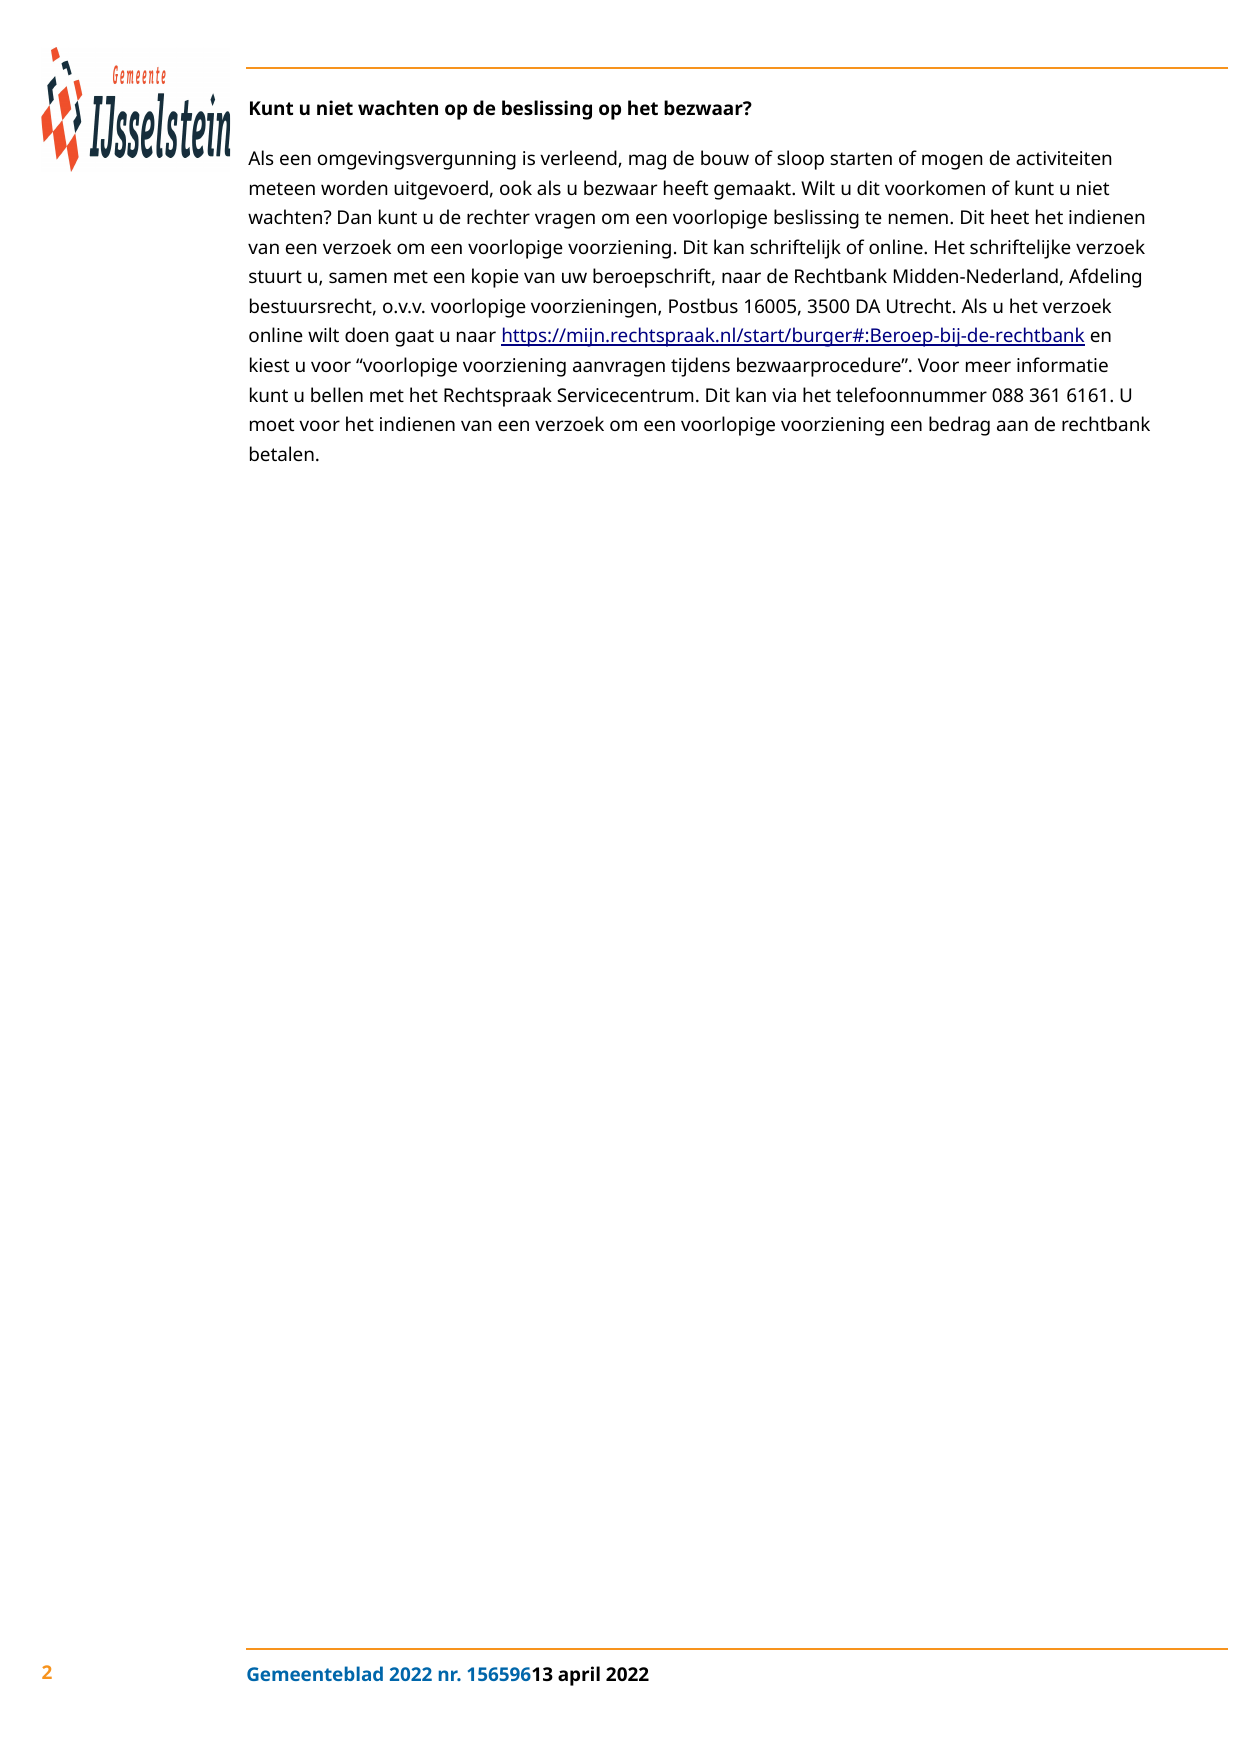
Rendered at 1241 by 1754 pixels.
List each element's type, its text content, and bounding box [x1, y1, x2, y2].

picture [41, 47, 231, 172]
text Als een omgevingsvergunning is verleend, mag de bouw of sloop starten of mogen de activiteiten meteen worden uitgevoerd, ook als u bezwaar heeft gemaakt. Wilt u dit voorkomen of kunt u niet wachten? Dan kunt u de rechter vragen om een voorlopige beslissing te nemen. Dit heet het indienen van een verzoek om een voorlopige voorziening. Dit kan schriftelijk of online. Het schriftelijke verzoek stuurt u, samen met een kopie van uw beroepschrift, naar de Rechtbank Midden-Nederland, Afdeling bestuursrecht, o.v.v. voorlopige voorzieningen, Postbus 16005, 3500 DA Utrecht. Als u het verzoek online wilt doen gaat u naar https://mijn.rechtspraak.nl/start/burger#:Beroep-bij-de-rechtbank en kiest u voor “voorlopige voorziening aanvragen tijdens bezwaarprocedure”. Voor meer informatie kunt u bellen met het Rechtspraak Servicecentrum. Dit kan via het telefoonnummer 088 361 6161. U moet voor het indienen van een verzoek om een voorlopige voorziening een bedrag aan de rechtbank betalen. [248, 145, 1152, 467]
text Kunt u niet wachten op de beslissing op het bezwaar? [248, 95, 1152, 121]
